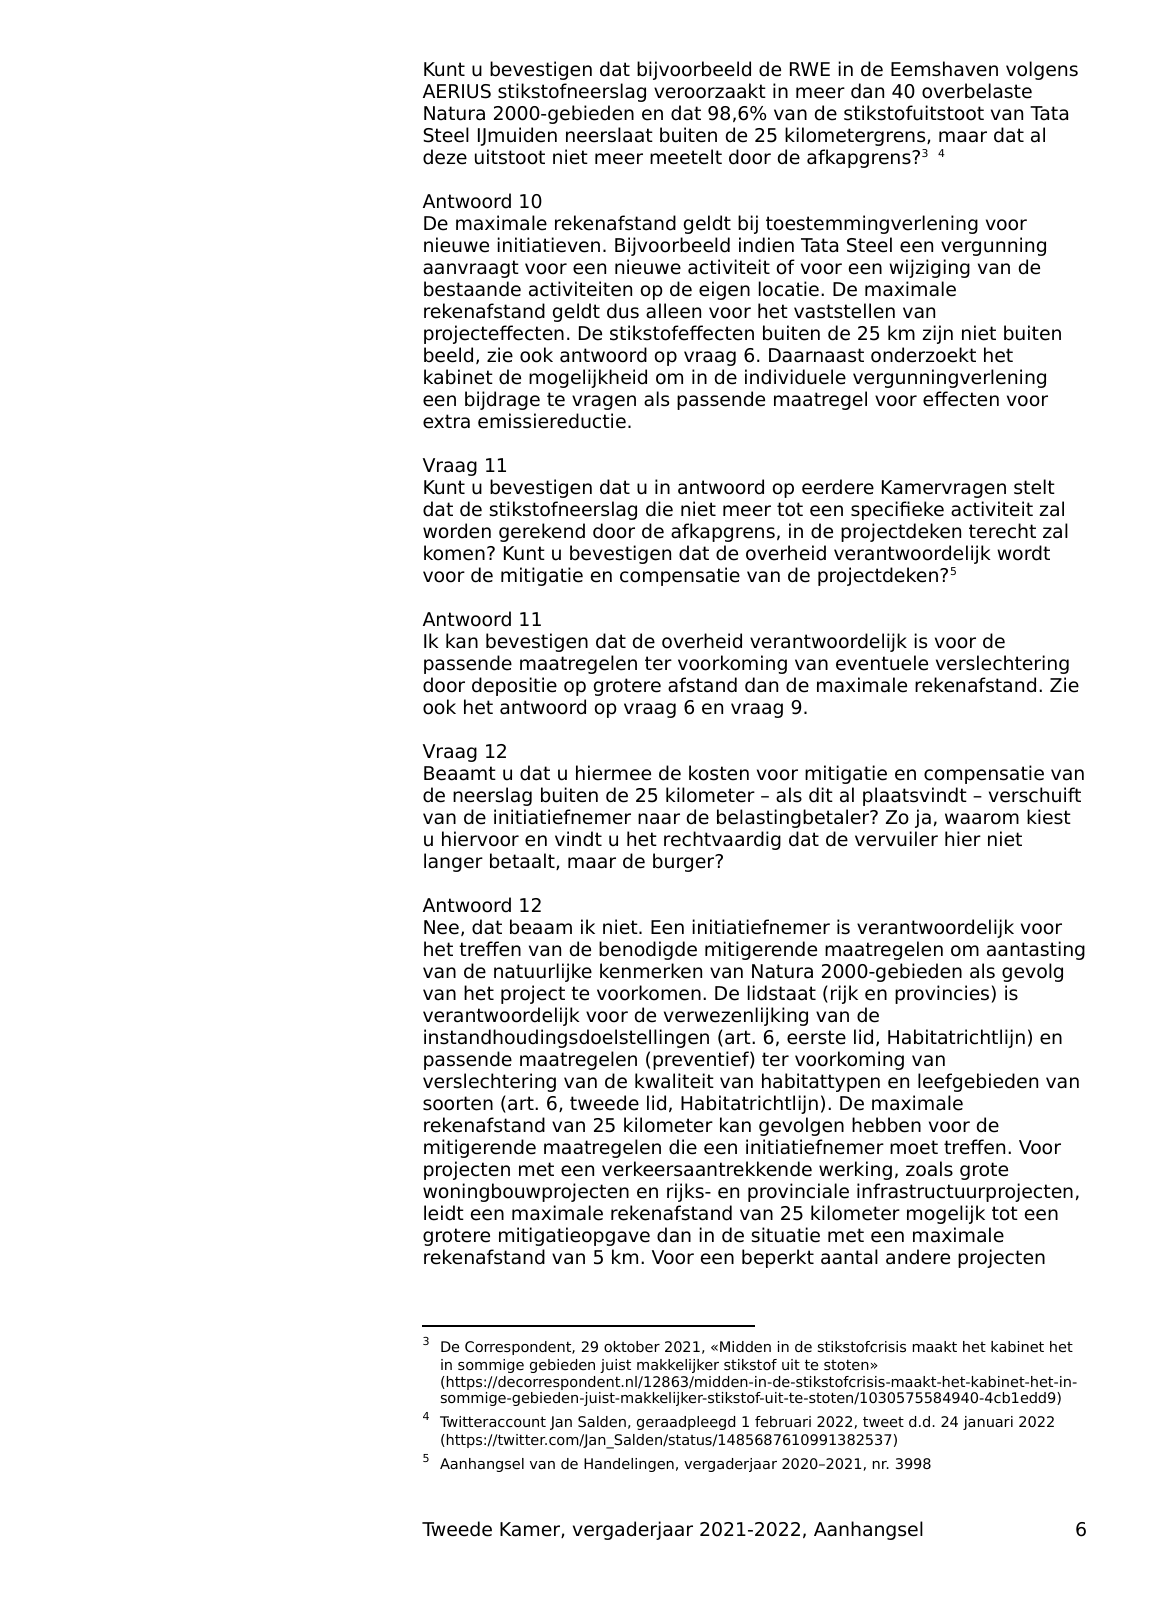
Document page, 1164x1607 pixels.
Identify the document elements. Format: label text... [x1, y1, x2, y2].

text Vraag 11 [422, 455, 1087, 477]
text Aanhangsel van de Handelingen, vergaderjaar 2020–2021, nr. 3998 [422, 1452, 1087, 1474]
text Antwoord 11 [422, 609, 1087, 631]
text Twitteraccount Jan Salden, geraadpleegd 1 februari 2022, tweet d.d. 24 januari 2022 (https://twitter.com/Jan_Salden/status/1485687610991382537) [422, 1410, 1087, 1449]
text De Correspondent, 29 oktober 2021, «Midden in de stikstofcrisis maakt het kabinet het in sommige gebieden juist makkelijker stikstof uit te stoten» (https://decorrespondent.nl/12863/midden-in-de-stikstofcrisis-maakt-het-kabinet-het-in-sommige-gebieden-juist-makkelijker-stikstof-uit-te-stoten/1030575584940-4cb1edd9) [422, 1335, 1087, 1407]
text Vraag 12 [422, 741, 1087, 763]
text Ik kan bevestigen dat de overheid verantwoordelijk is voor de passende maatregelen ter voorkoming van eventuele verslechtering door depositie op grotere afstand dan de maximale rekenafstand. Zie ook het antwoord op vraag 6 en vraag 9. [422, 631, 1087, 719]
text De maximale rekenafstand geldt bij toestemmingverlening voor nieuwe initiatieven. Bijvoorbeeld indien Tata Steel een vergunning aanvraagt voor een nieuwe activiteit of voor een wijziging van de bestaande activiteiten op de eigen locatie. De maximale rekenafstand geldt dus alleen voor het vaststellen van projecteffecten. De stikstofeffecten buiten de 25 km zijn niet buiten beeld, zie ook antwoord op vraag 6. Daarnaast onderzoekt het kabinet de mogelijkheid om in de individuele vergunningverlening een bijdrage te vragen als passende maatregel voor effecten voor extra emissiereductie. [422, 213, 1087, 433]
text Kunt u bevestigen dat bijvoorbeeld de RWE in de Eemshaven volgens AERIUS stikstofneerslag veroorzaakt in meer dan 40 overbelaste Natura 2000-gebieden en dat 98,6% van de stikstofuitstoot van Tata Steel IJmuiden neerslaat buiten de 25 kilometergrens, maar dat al deze uitstoot niet meer meetelt door de afkapgrens? [422, 59, 1087, 169]
text Nee, dat beaam ik niet. Een initiatiefnemer is verantwoordelijk voor het treffen van de benodigde mitigerende maatregelen om aantasting van de natuurlijke kenmerken van Natura 2000-gebieden als gevolg van het project te voorkomen. De lidstaat (rijk en provincies) is verantwoordelijk voor de verwezenlijking van de instandhoudingsdoelstellingen (art. 6, eerste lid, Habitatrichtlijn) en passende maatregelen (preventief) ter voorkoming van verslechtering van de kwaliteit van habitattypen en leefgebieden van soorten (art. 6, tweede lid, Habitatrichtlijn). De maximale rekenafstand van 25 kilometer kan gevolgen hebben voor de mitigerende maatregelen die een initiatiefnemer moet treffen. Voor projecten met een verkeersaantrekkende werking, zoals grote woningbouwprojecten en rijks- en provinciale infrastructuurprojecten, leidt een maximale rekenafstand van 25 kilometer mogelijk tot een grotere mitigatieopgave dan in de situatie met een maximale rekenafstand van 5 km. Voor een beperkt aantal andere projecten [422, 917, 1087, 1269]
text Beaamt u dat u hiermee de kosten voor mitigatie en compensatie van de neerslag buiten de 25 kilometer – als dit al plaatsvindt – verschuift van de initiatiefnemer naar de belastingbetaler? Zo ja, waarom kiest u hiervoor en vindt u het rechtvaardig dat de vervuiler hier niet langer betaalt, maar de burger? [422, 763, 1087, 873]
text Kunt u bevestigen dat u in antwoord op eerdere Kamervragen stelt dat de stikstofneerslag die niet meer tot een specifieke activiteit zal worden gerekend door de afkapgrens, in de projectdeken terecht zal komen? Kunt u bevestigen dat de overheid verantwoordelijk wordt voor de mitigatie en compensatie van de projectdeken? [422, 477, 1087, 587]
text Antwoord 10 [422, 191, 1087, 213]
text Antwoord 12 [422, 895, 1087, 917]
